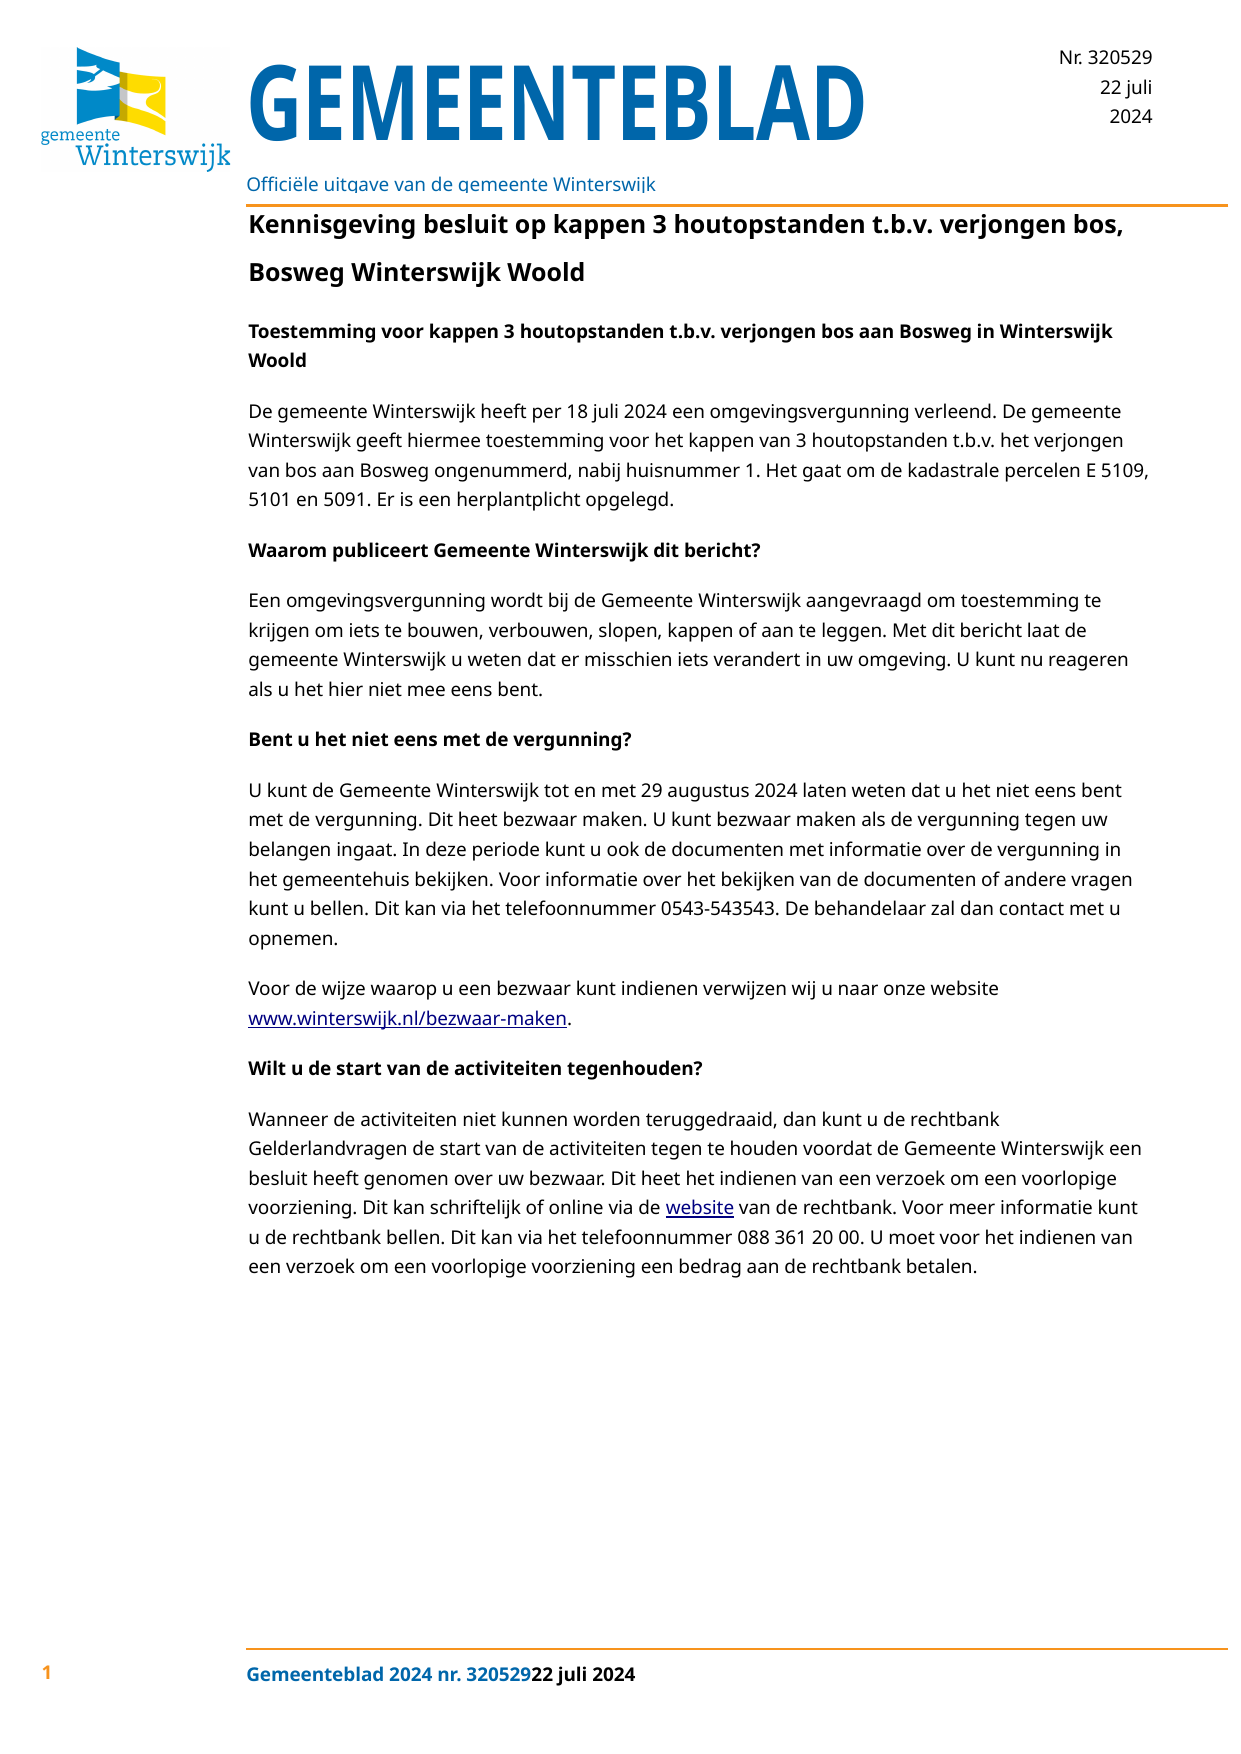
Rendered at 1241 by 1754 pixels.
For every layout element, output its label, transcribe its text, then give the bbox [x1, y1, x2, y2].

picture [225, 153, 231, 162]
text Een omgevingsvergunning wordt bij de Gemeente Winterswijk aangevraagd om toestemming te krijgen om iets te bouwen, verbouwen, slopen, kappen of aan te leggen. Met dit bericht laat de gemeente Winterswijk u weten dat er misschien iets verandert in uw omgeving. U kunt nu reageren als u het hier niet mee eens bent. [248, 587, 1152, 702]
text Toestemming voor kappen 3 houtopstanden t.b.v. verjongen bos aan Bosweg in Winterswijk Woold [248, 318, 1152, 373]
text Bent u het niet eens met de vergunning? [248, 727, 1152, 752]
picture [41, 47, 231, 172]
text Kennisgeving besluit op kappen 3 houtopstanden t.b.v. verjongen bos, Bosweg Winterswijk Woold [248, 207, 1152, 288]
text De gemeente Winterswijk heeft per 18 juli 2024 een omgevingsvergunning verleend. De gemeente Winterswijk geeft hiermee toestemming voor het kappen van 3 houtopstanden t.b.v. het verjongen van bos aan Bosweg ongenummerd, nabij huisnummer 1. Het gaat om de kadastrale percelen E 5109, 5101 en 5091. Er is een herplantplicht opgelegd. [248, 398, 1152, 512]
text Wilt u de start van de activiteiten tegenhouden? [248, 1055, 1152, 1081]
text U kunt de Gemeente Winterswijk tot en met 29 augustus 2024 laten weten dat u het niet eens bent met de vergunning. Dit heet bezwaar maken. U kunt bezwaar maken als de vergunning tegen uw belangen ingaat. In deze periode kunt u ook de documenten met informatie over de vergunning in het gemeentehuis bekijken. Voor informatie over het bekijken van de documenten of andere vragen kunt u bellen. Dit kan via het telefoonnummer 0543-543543. De behandelaar zal dan contact met u opnemen. [248, 777, 1152, 951]
text Waarom publiceert Gemeente Winterswijk dit bericht? [248, 537, 1152, 563]
text Voor de wijze waarop u een bezwaar kunt indienen verwijzen wij u naar onze website www.winterswijk.nl/bezwaar-maken. [248, 975, 1152, 1031]
text Wanneer de activiteiten niet kunnen worden teruggedraaid, dan kunt u de rechtbank Gelderlandvragen de start van de activiteiten tegen te houden voordat de Gemeente Winterswijk een besluit heeft genomen over uw bezwaar. Dit heet het indienen van een verzoek om een voorlopige voorziening. Dit kan schriftelijk of online via de website van de rechtbank. Voor meer informatie kunt u de rechtbank bellen. Dit kan via het telefoonnummer 088 361 20 00. U moet voor het indienen van een verzoek om een voorlopige voorziening een bedrag aan de rechtbank betalen. [248, 1106, 1152, 1279]
